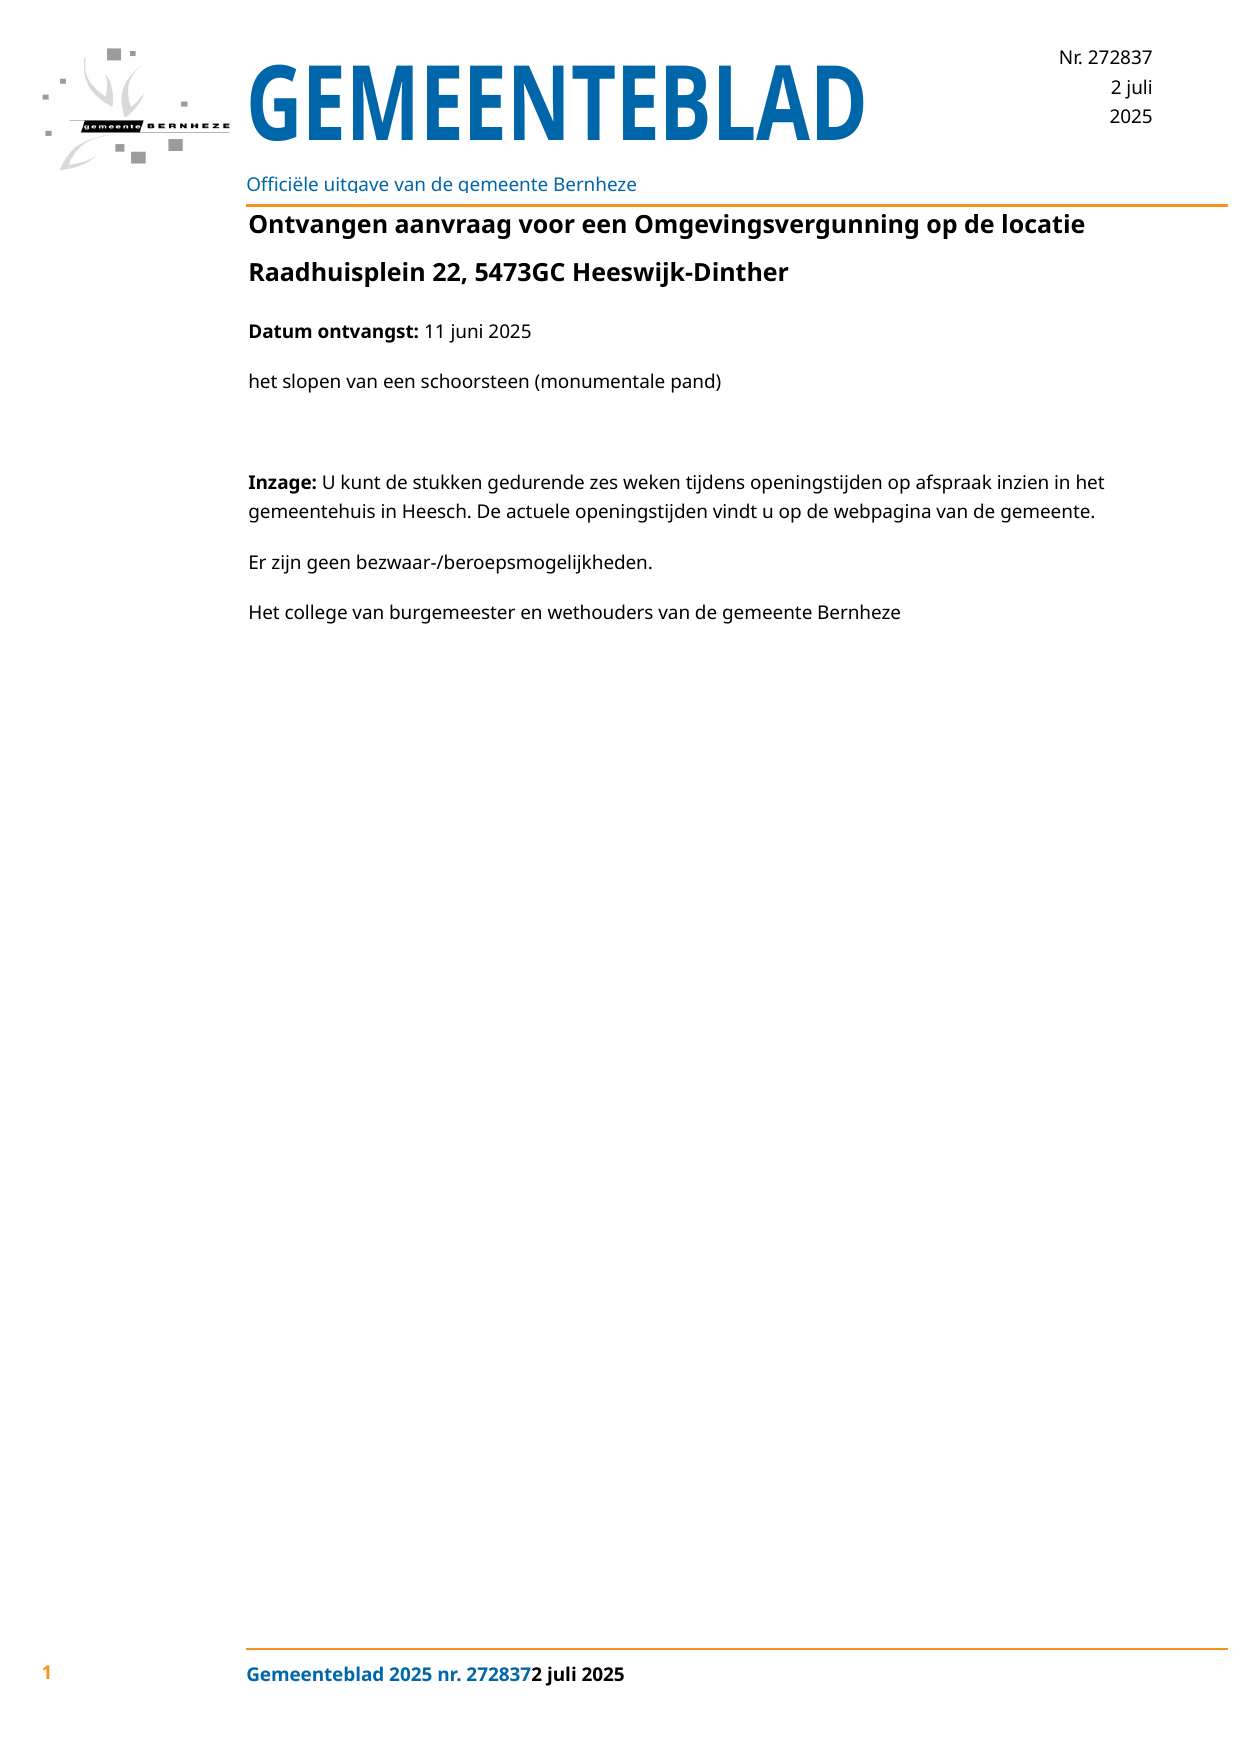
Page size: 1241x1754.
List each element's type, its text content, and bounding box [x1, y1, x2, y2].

text Datum ontvangst: 11 juni 2025 [248, 318, 1152, 344]
picture [41, 47, 231, 172]
text Het college van burgemeester en wethouders van de gemeente Bernheze [248, 599, 1152, 625]
text Inzage: U kunt de stukken gedurende zes weken tijdens openingstijden op afspraak inzien in het gemeentehuis in Heesch. De actuele openingstijden vindt u op de webpagina van de gemeente. [248, 469, 1152, 524]
text het slopen van een schoorsteen (monumentale pand) [248, 368, 1152, 394]
text Ontvangen aanvraag voor een Omgevingsvergunning op de locatie Raadhuisplein 22, 5473GC Heeswijk-Dinther [248, 207, 1152, 288]
text Er zijn geen bezwaar-/beroepsmogelijkheden. [248, 549, 1152, 575]
